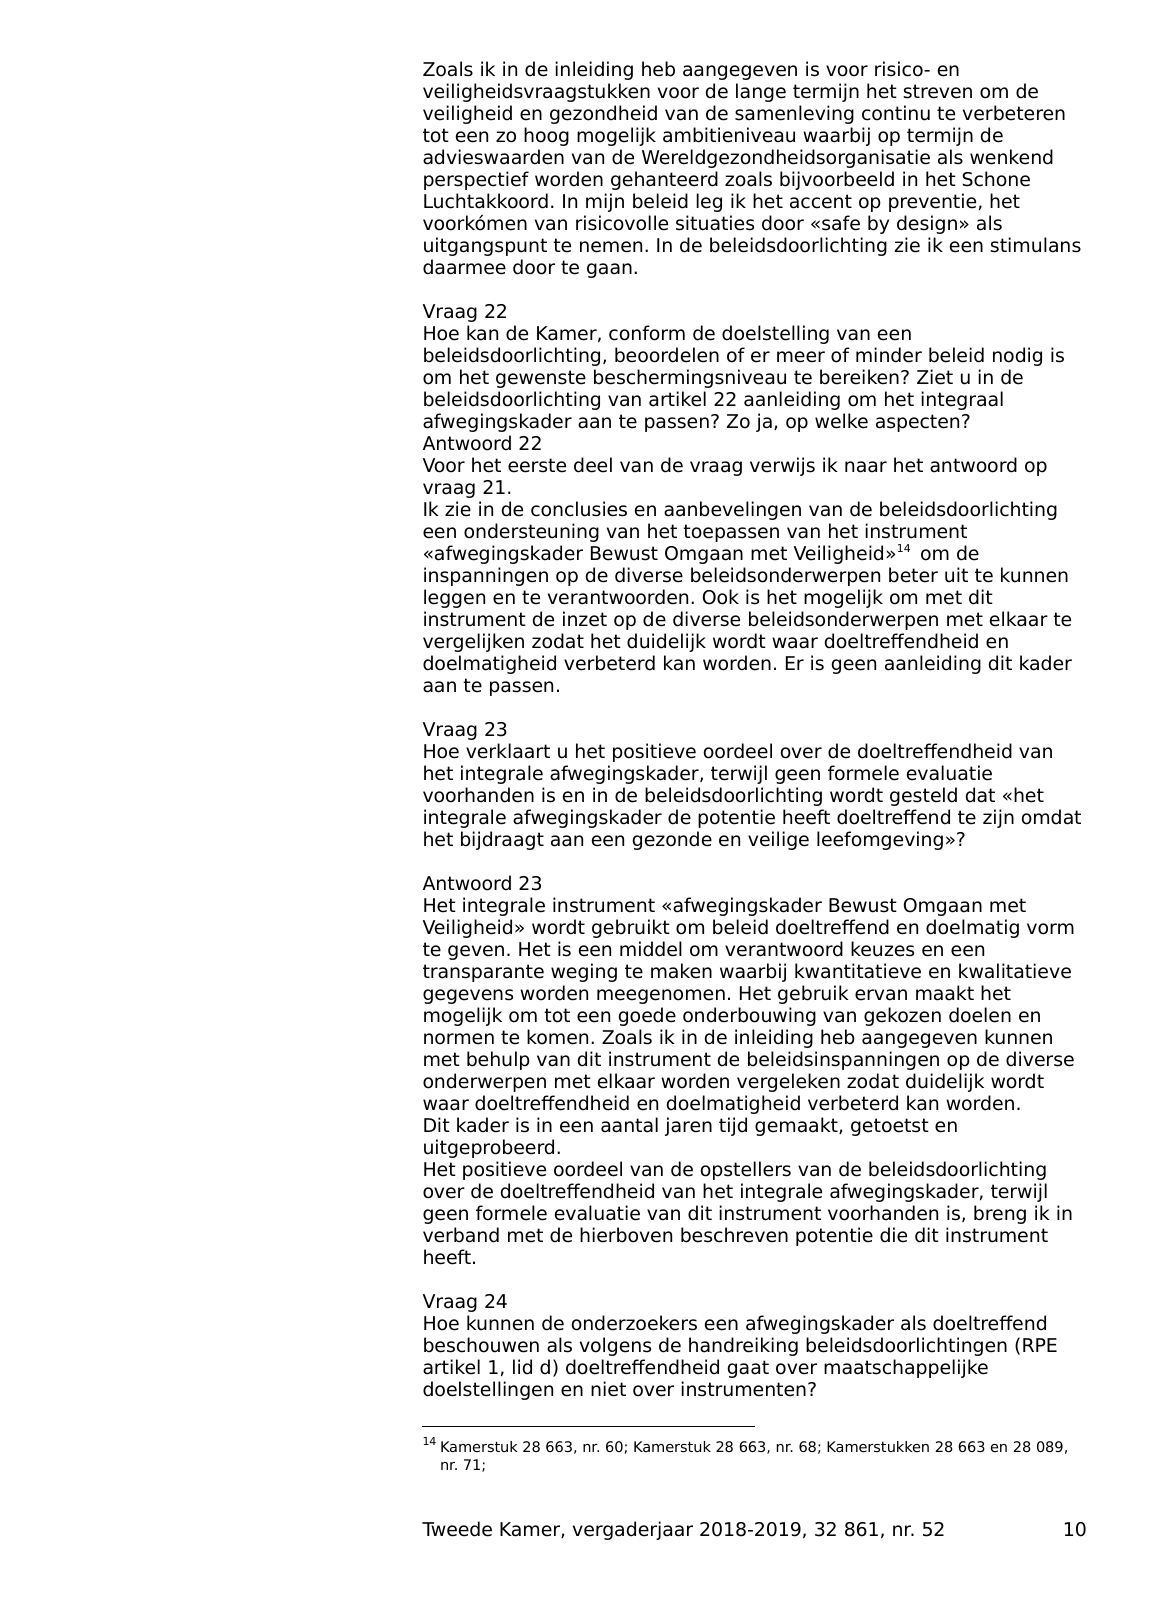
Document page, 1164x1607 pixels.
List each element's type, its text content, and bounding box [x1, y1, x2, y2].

text Zoals ik in de inleiding heb aangegeven is voor risico- en veiligheidsvraagstukken voor de lange termijn het streven om de veiligheid en gezondheid van de samenleving continu te verbeteren tot een zo hoog mogelijk ambitieniveau waarbij op termijn de advieswaarden van de Wereldgezondheidsorganisatie als wenkend perspectief worden gehanteerd zoals bijvoorbeeld in het Schone Luchtakkoord. In mijn beleid leg ik het accent op preventie, het voorkómen van risicovolle situaties door «safe by design» als uitgangspunt te nemen. In de beleidsdoorlichting zie ik een stimulans daarmee door te gaan. [422, 59, 1087, 279]
text Ik zie in de conclusies en aanbevelingen van de beleidsdoorlichting een ondersteuning van het toepassen van het instrument «afwegingskader Bewust Omgaan met Veiligheid» om de inspanningen op de diverse beleidsonderwerpen beter uit te kunnen leggen en te verantwoorden. Ook is het mogelijk om met dit instrument de inzet op de diverse beleidsonderwerpen met elkaar te vergelijken zodat het duidelijk wordt waar doeltreffendheid en doelmatigheid verbeterd kan worden. Er is geen aanleiding dit kader aan te passen. [422, 499, 1087, 697]
text Antwoord 22 [422, 433, 1087, 455]
text Hoe kan de Kamer, conform de doelstelling van een beleidsdoorlichting, beoordelen of er meer of minder beleid nodig is om het gewenste beschermingsniveau te bereiken? Ziet u in de beleidsdoorlichting van artikel 22 aanleiding om het integraal afwegingskader aan te passen? Zo ja, op welke aspecten? [422, 323, 1087, 433]
text Vraag 23 [422, 719, 1087, 741]
text Voor het eerste deel van de vraag verwijs ik naar het antwoord op vraag 21. [422, 455, 1087, 499]
text Kamerstuk 28 663, nr. 60; Kamerstuk 28 663, nr. 68; Kamerstukken 28 663 en 28 089, nr. 71; [422, 1435, 1087, 1474]
text Het integrale instrument «afwegingskader Bewust Omgaan met Veiligheid» wordt gebruikt om beleid doeltreffend en doelmatig vorm te geven. Het is een middel om verantwoord keuzes en een transparante weging te maken waarbij kwantitatieve en kwalitatieve gegevens worden meegenomen. Het gebruik ervan maakt het mogelijk om tot een goede onderbouwing van gekozen doelen en normen te komen. Zoals ik in de inleiding heb aangegeven kunnen met behulp van dit instrument de beleidsinspanningen op de diverse onderwerpen met elkaar worden vergeleken zodat duidelijk wordt waar doeltreffendheid en doelmatigheid verbeterd kan worden. [422, 895, 1087, 1115]
text Hoe kunnen de onderzoekers een afwegingskader als doeltreffend beschouwen als volgens de handreiking beleidsdoorlichtingen (RPE artikel 1, lid d) doeltreffendheid gaat over maatschappelijke doelstellingen en niet over instrumenten? [422, 1313, 1087, 1401]
text Vraag 22 [422, 301, 1087, 323]
text Vraag 24 [422, 1291, 1087, 1313]
text Antwoord 23 [422, 873, 1087, 895]
text Dit kader is in een aantal jaren tijd gemaakt, getoetst en uitgeprobeerd. [422, 1115, 1087, 1159]
text Hoe verklaart u het positieve oordeel over de doeltreffendheid van het integrale afwegingskader, terwijl geen formele evaluatie voorhanden is en in de beleidsdoorlichting wordt gesteld dat «het integrale afwegingskader de potentie heeft doeltreffend te zijn omdat het bijdraagt aan een gezonde en veilige leefomgeving»? [422, 741, 1087, 851]
text Het positieve oordeel van de opstellers van de beleidsdoorlichting over de doeltreffendheid van het integrale afwegingskader, terwijl geen formele evaluatie van dit instrument voorhanden is, breng ik in verband met de hierboven beschreven potentie die dit instrument heeft. [422, 1159, 1087, 1268]
